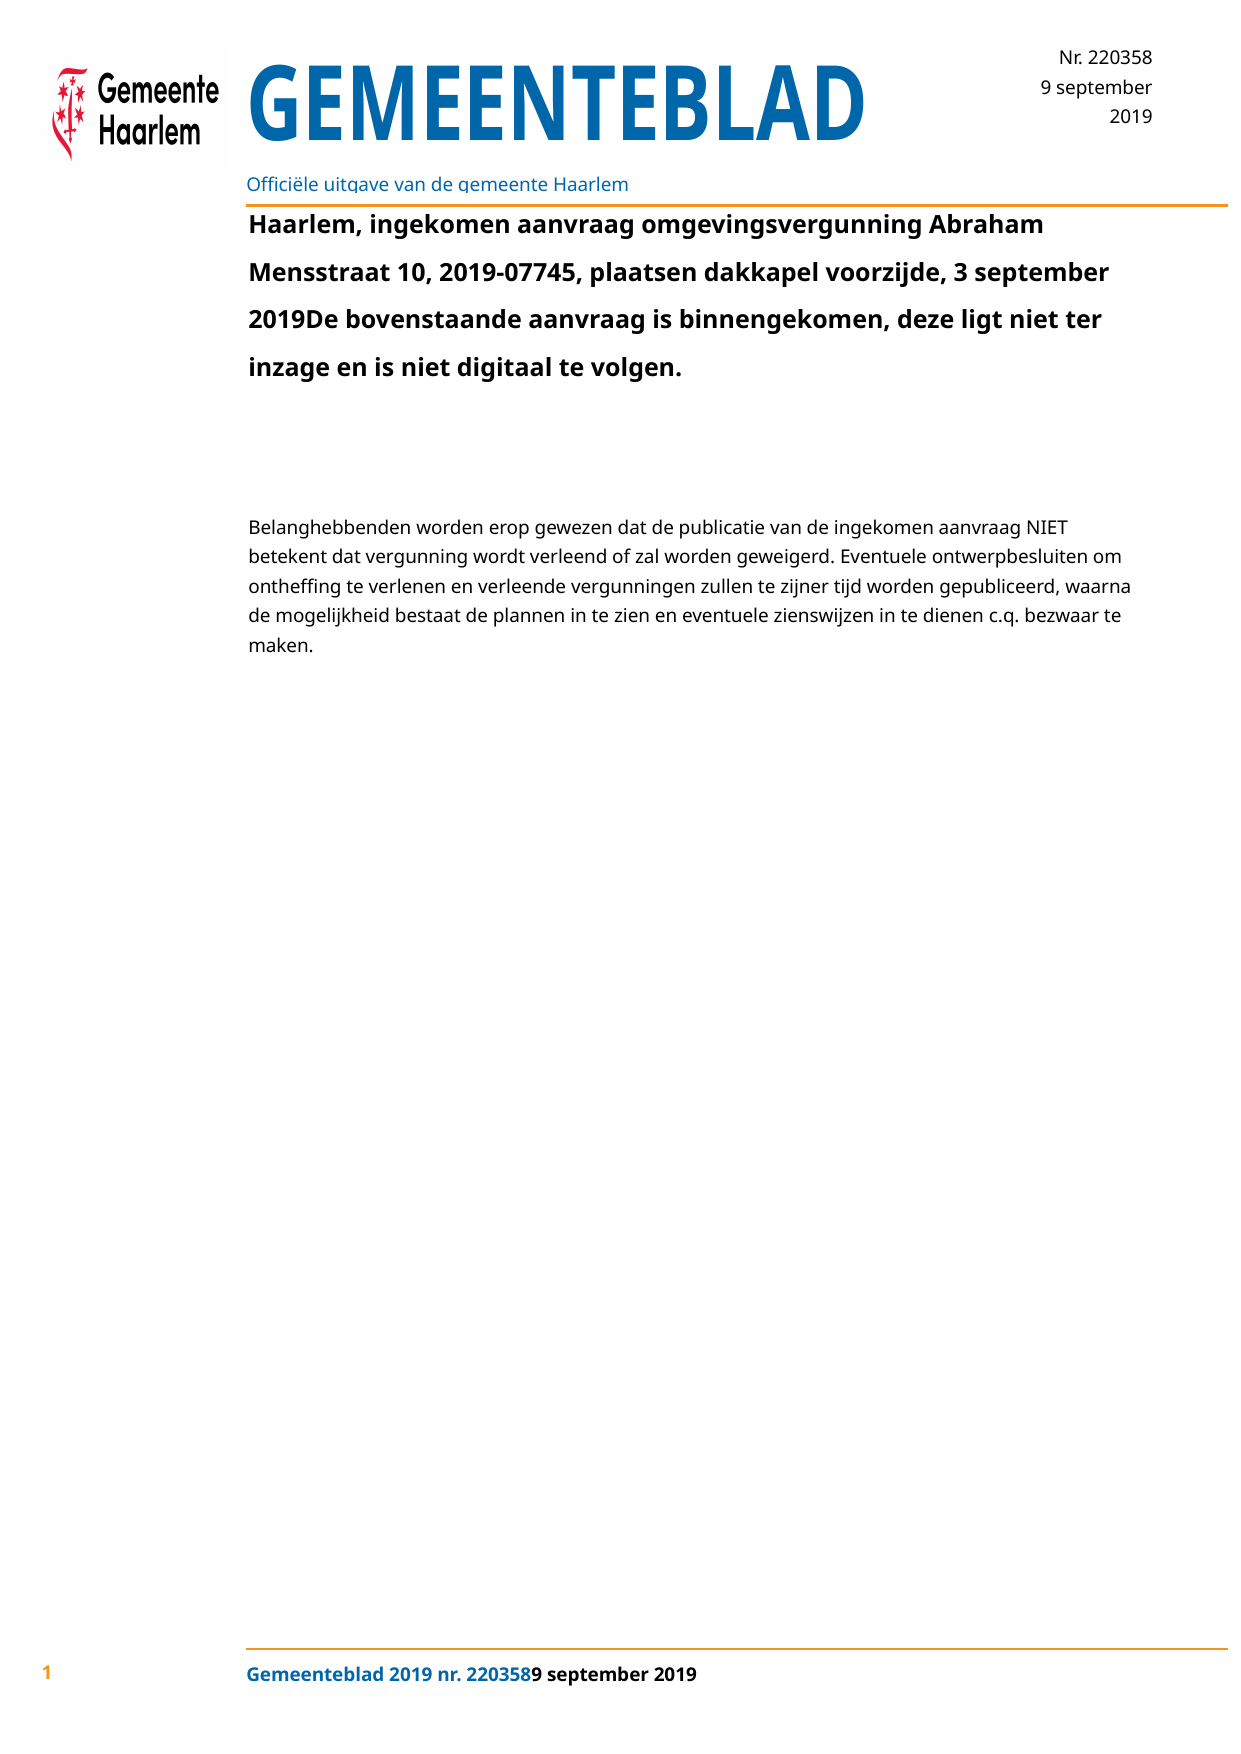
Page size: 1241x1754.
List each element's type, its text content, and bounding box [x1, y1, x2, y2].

text Haarlem, ingekomen aanvraag omgevingsvergunning Abraham Mensstraat 10, 2019-07745, plaatsen dakkapel voorzijde, 3 september 2019De bovenstaande aanvraag is binnengekomen, deze ligt niet ter inzage en is niet digitaal te volgen. [248, 207, 1152, 384]
text Belanghebbenden worden erop gewezen dat de publicatie van de ingekomen aanvraag NIET betekent dat vergunning wordt verleend of zal worden geweigerd. Eventuele ontwerpbesluiten om ontheffing te verlenen en verleende vergunningen zullen te zijner tijd worden gepubliceerd, waarna de mogelijkheid bestaat de plannen in te zien en eventuele zienswijzen in te dienen c.q. bezwaar te maken. [248, 514, 1152, 658]
picture [41, 47, 231, 172]
